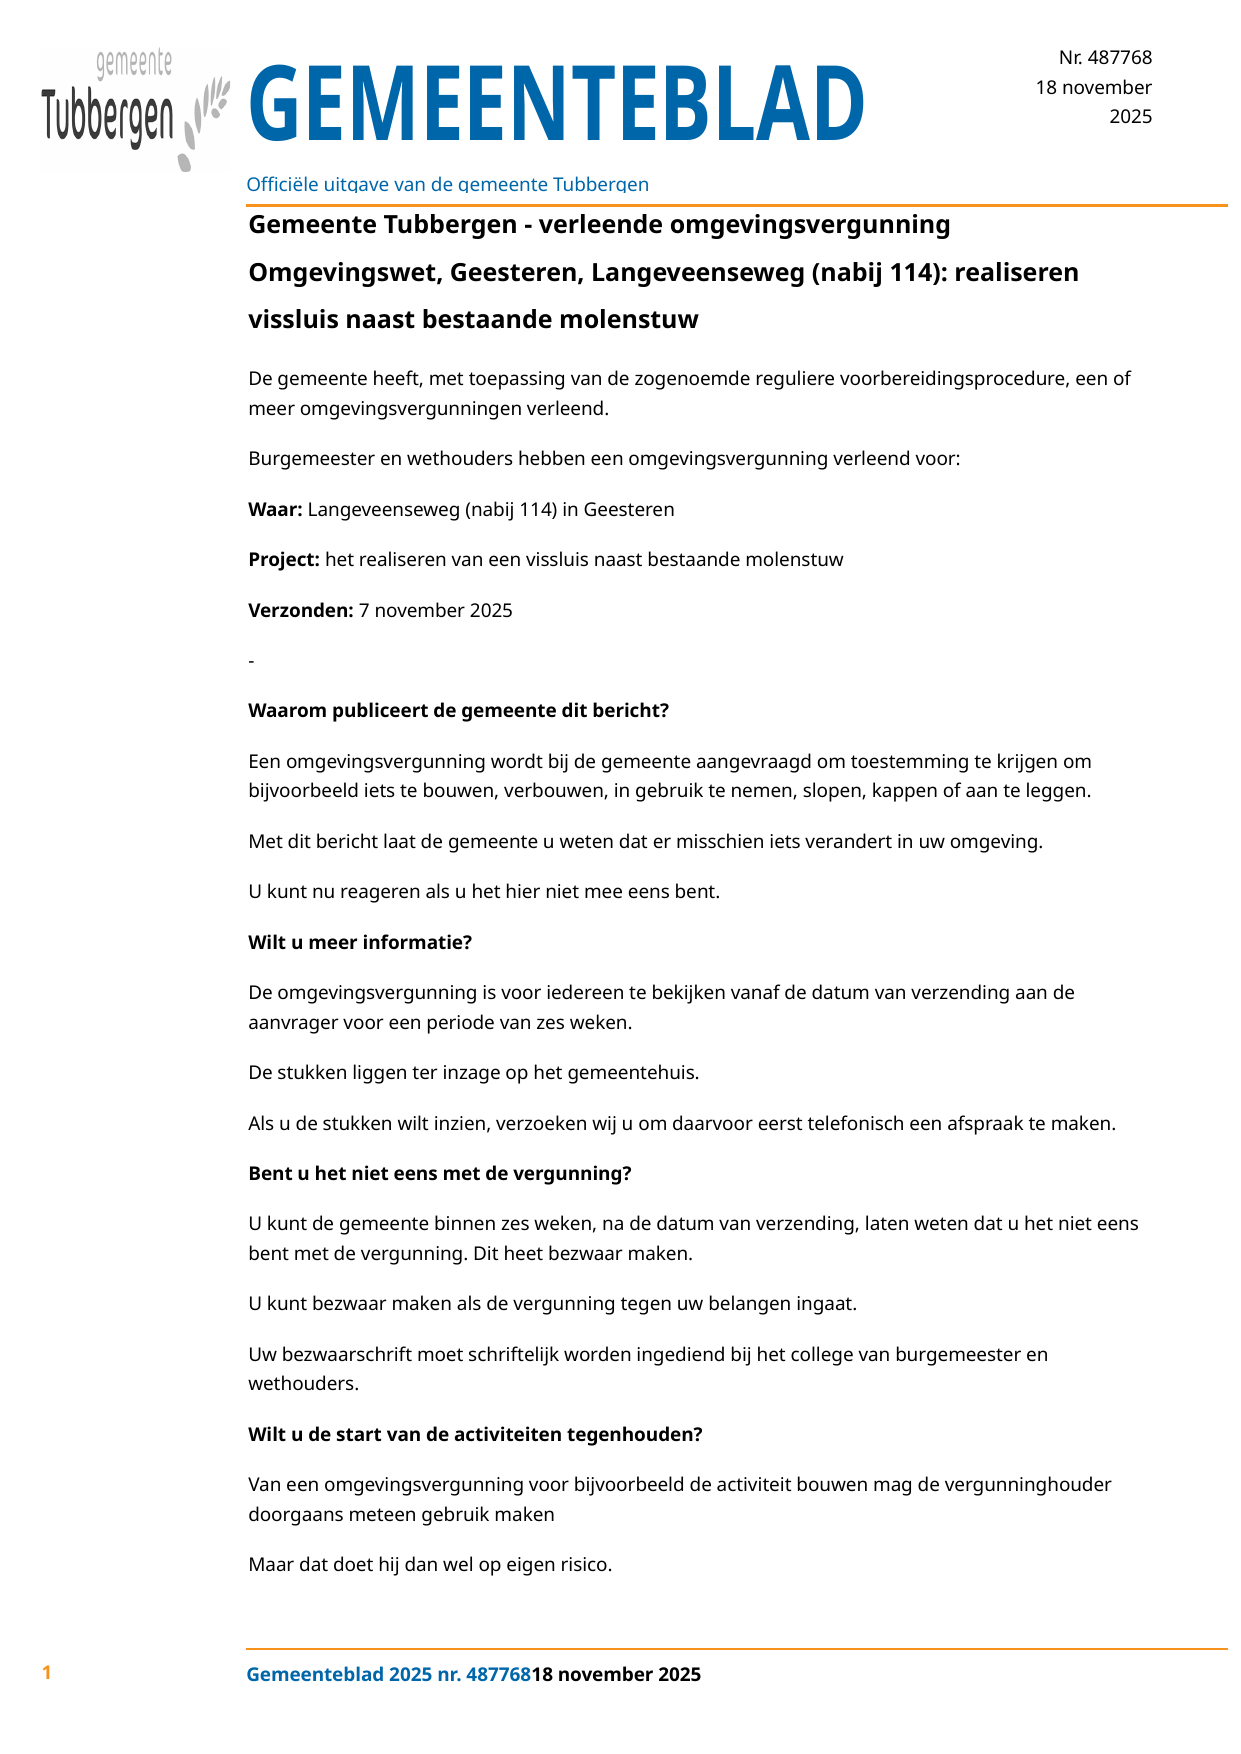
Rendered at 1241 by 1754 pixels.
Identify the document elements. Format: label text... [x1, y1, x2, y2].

picture [41, 47, 231, 172]
text Van een omgevingsvergunning voor bijvoorbeeld de activiteit bouwen mag de vergunninghouder doorgaans meteen gebruik maken [248, 1471, 1152, 1527]
text Als u de stukken wilt inzien, verzoeken wij u om daarvoor eerst telefonisch een afspraak te maken. [248, 1110, 1152, 1135]
text Wilt u de start van de activiteiten tegenhouden? [248, 1421, 1152, 1447]
text Waar: Langeveenseweg (nabij 114) in Geesteren [248, 496, 1152, 522]
text Verzonden: 7 november 2025 [248, 597, 1152, 622]
text U kunt nu reageren als u het hier niet mee eens bent. [248, 878, 1152, 904]
text U kunt de gemeente binnen zes weken, na de datum van verzending, laten weten dat u het niet eens bent met de vergunning. Dit heet bezwaar maken. [248, 1211, 1152, 1266]
text Wilt u meer informatie? [248, 929, 1152, 954]
text Een omgevingsvergunning wordt bij de gemeente aangevraagd om toestemming te krijgen om bijvoorbeeld iets te bouwen, verbouwen, in gebruik te nemen, slopen, kappen of aan te leggen. [248, 748, 1152, 803]
text Burgemeester en wethouders hebben een omgevingsvergunning verleend voor: [248, 446, 1152, 471]
text De gemeente heeft, met toepassing van de zogenoemde reguliere voorbereidingsprocedure, een of meer omgevingsvergunningen verleend. [248, 366, 1152, 421]
text De omgevingsvergunning is voor iedereen te bekijken vanaf de datum van verzending aan de aanvrager voor een periode van zes weken. [248, 979, 1152, 1034]
text - [248, 647, 1152, 673]
text Gemeente Tubbergen - verleende omgevingsvergunning Omgevingswet, Geesteren, Langeveenseweg (nabij 114): realiseren vissluis naast bestaande molenstuw [248, 207, 1152, 336]
text Project: het realiseren van een vissluis naast bestaande molenstuw [248, 546, 1152, 572]
text Maar dat doet hij dan wel op eigen risico. [248, 1551, 1152, 1577]
text Uw bezwaarschrift moet schriftelijk worden ingediend bij het college van burgemeester en wethouders. [248, 1341, 1152, 1396]
text Bent u het niet eens met de vergunning? [248, 1160, 1152, 1186]
text De stukken liggen ter inzage op het gemeentehuis. [248, 1059, 1152, 1085]
text Met dit bericht laat de gemeente u weten dat er misschien iets verandert in uw omgeving. [248, 828, 1152, 854]
text U kunt bezwaar maken als de vergunning tegen uw belangen ingaat. [248, 1291, 1152, 1316]
text Waarom publiceert de gemeente dit bericht? [248, 698, 1152, 723]
